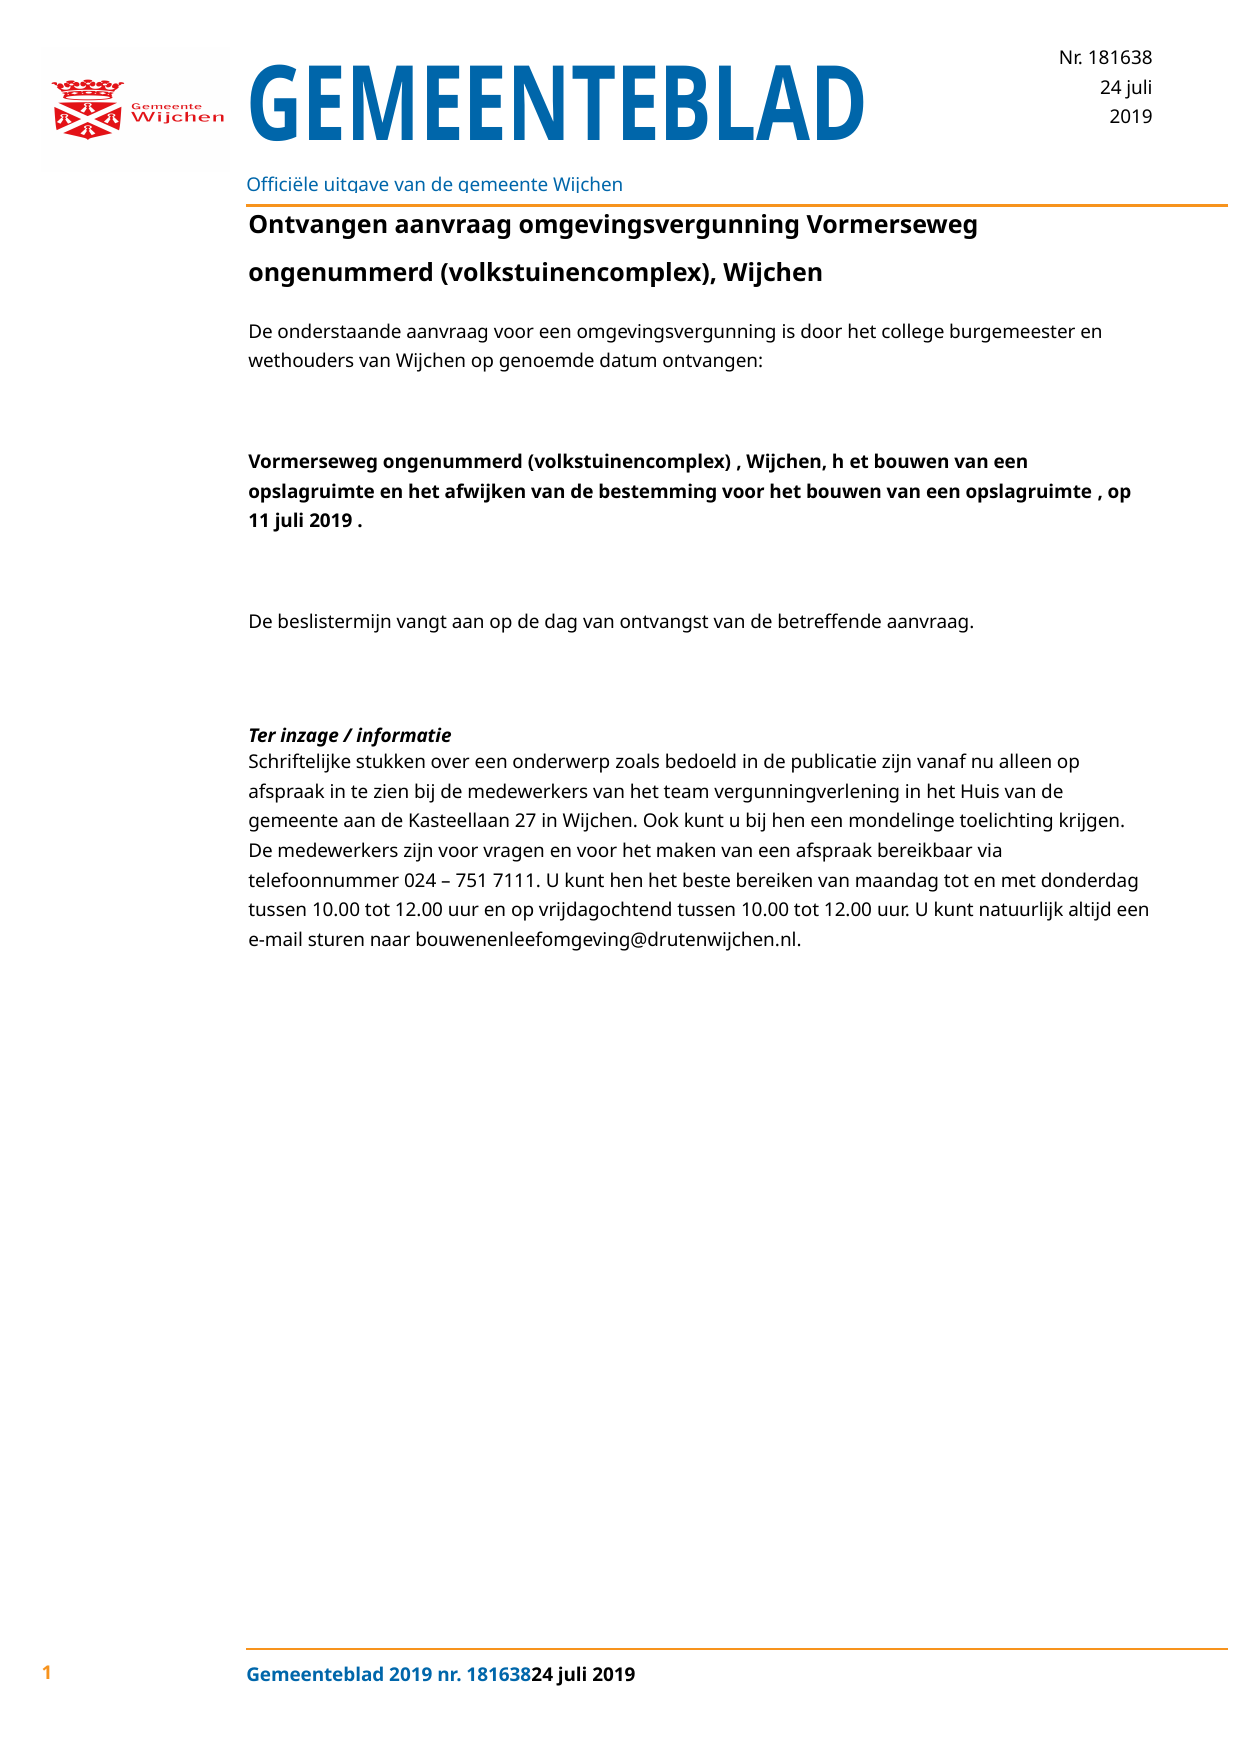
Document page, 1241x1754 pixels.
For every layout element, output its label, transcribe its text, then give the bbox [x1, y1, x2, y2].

text Ontvangen aanvraag omgevingsvergunning Vormerseweg ongenummerd (volkstuinencomplex), Wijchen [248, 207, 1152, 288]
text De beslistermijn vangt aan op de dag van ontvangst van de betreffende aanvraag. [248, 608, 1152, 634]
text Schriftelijke stukken over een onderwerp zoals bedoeld in de publicatie zijn vanaf nu alleen op afspraak in te zien bij de medewerkers van het team vergunningverlening in het Huis van de gemeente aan de Kasteellaan 27 in Wijchen. Ook kunt u bij hen een mondelinge toelichting krijgen. De medewerkers zijn voor vragen en voor het maken van een afspraak bereikbaar via telefoonnummer 024 – 751 7111. U kunt hen het beste bereiken van maandag tot en met donderdag tussen 10.00 tot 12.00 uur en op vrijdagochtend tussen 10.00 tot 12.00 uur. U kunt natuurlijk altijd een e-mail sturen naar bouwenenleefomgeving@drutenwijchen.nl. [248, 748, 1152, 952]
text De onderstaande aanvraag voor een omgevingsvergunning is door het college burgemeester en wethouders van Wijchen op genoemde datum ontvangen: [248, 318, 1152, 373]
text Ter inzage / informatie [248, 723, 1152, 748]
text Vormerseweg ongenummerd (volkstuinencomplex) , Wijchen, h et bouwen van een opslagruimte en het afwijken van de bestemming voor het bouwen van een opslagruimte , op 11 juli 2019 . [248, 448, 1152, 533]
picture [41, 47, 231, 172]
